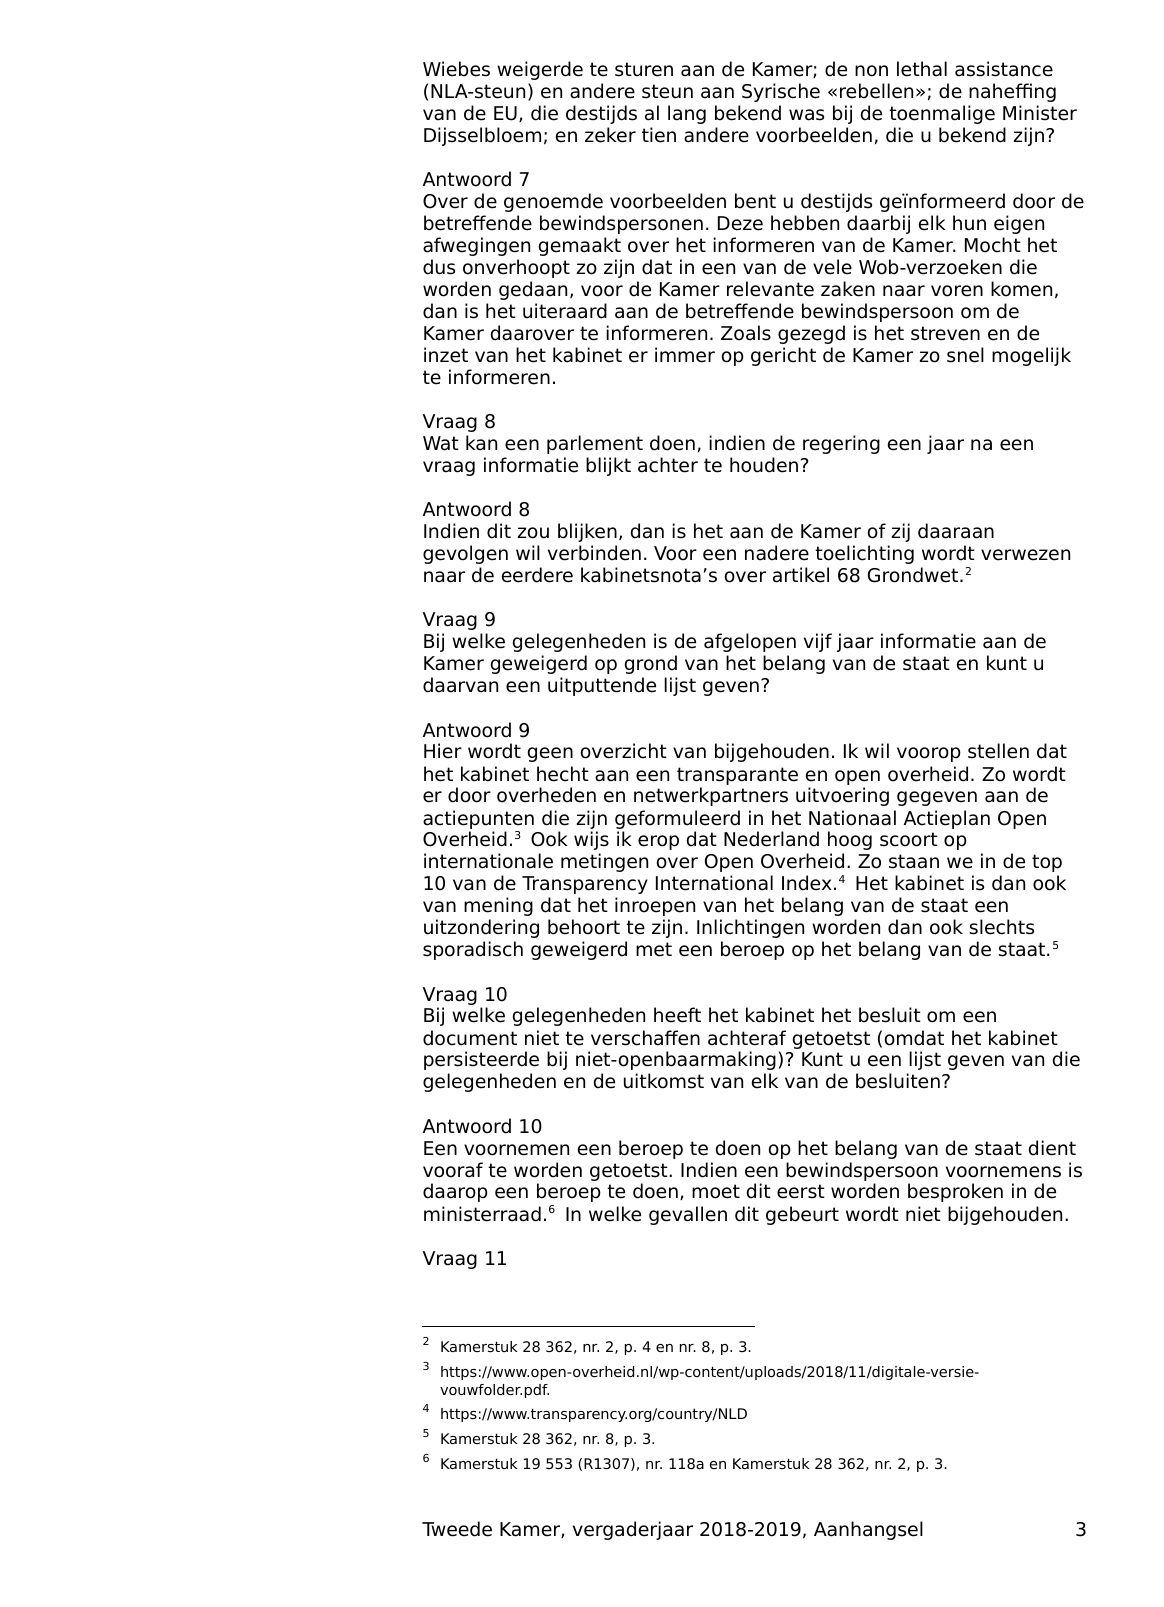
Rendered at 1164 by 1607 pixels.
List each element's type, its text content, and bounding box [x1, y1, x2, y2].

text Vraag 11 [422, 1248, 1087, 1269]
text Kamerstuk 28 362, nr. 8, p. 3. [422, 1427, 1087, 1449]
text Wiebes weigerde te sturen aan de Kamer; de non lethal assistance (NLA-steun) en andere steun aan Syrische «rebellen»; de naheffing van de EU, die destijds al lang bekend was bij de toenmalige Minister Dijsselbloem; en zeker tien andere voorbeelden, die u bekend zijn? [422, 59, 1087, 147]
text Over de genoemde voorbeelden bent u destijds geïnformeerd door de betreffende bewindspersonen. Deze hebben daarbij elk hun eigen afwegingen gemaakt over het informeren van de Kamer. Mocht het dus onverhoopt zo zijn dat in een van de vele Wob-verzoeken die worden gedaan, voor de Kamer relevante zaken naar voren komen, dan is het uiteraard aan de betreffende bewindspersoon om de Kamer daarover te informeren. Zoals gezegd is het streven en de inzet van het kabinet er immer op gericht de Kamer zo snel mogelijk te informeren. [422, 191, 1087, 389]
text Antwoord 10 [422, 1116, 1087, 1137]
text https://www.transparency.org/country/NLD [422, 1402, 1087, 1424]
text Indien dit zou blijken, dan is het aan de Kamer of zij daaraan gevolgen wil verbinden. Voor een nadere toelichting wordt verwezen naar de eerdere kabinetsnota’s over artikel 68 Grondwet. [422, 521, 1087, 587]
text Vraag 8 [422, 411, 1087, 433]
text Bij welke gelegenheden is de afgelopen vijf jaar informatie aan de Kamer geweigerd op grond van het belang van de staat en kunt u daarvan een uitputtende lijst geven? [422, 631, 1087, 697]
text Vraag 9 [422, 609, 1087, 631]
text Antwoord 7 [422, 169, 1087, 191]
text Kamerstuk 28 362, nr. 2, p. 4 en nr. 8, p. 3. [422, 1335, 1087, 1357]
text Bij welke gelegenheden heeft het kabinet het besluit om een document niet te verschaffen achteraf getoetst (omdat het kabinet persisteerde bij niet-openbaarmaking)? Kunt u een lijst geven van die gelegenheden en de uitkomst van elk van de besluiten? [422, 1005, 1087, 1093]
text Hier wordt geen overzicht van bijgehouden. Ik wil voorop stellen dat het kabinet hecht aan een transparante en open overheid. Zo wordt er door overheden en netwerkpartners uitvoering gegeven aan de actiepunten die zijn geformuleerd in het Nationaal Actieplan Open Overheid. Ook wijs ik erop dat Nederland hoog scoort op internationale metingen over Open Overheid. Zo staan we in de top 10 van de Transparency International Index. Het kabinet is dan ook van mening dat het inroepen van het belang van de staat een uitzondering behoort te zijn. Inlichtingen worden dan ook slechts sporadisch geweigerd met een beroep op het belang van de staat. [422, 741, 1087, 961]
text Antwoord 9 [422, 719, 1087, 741]
text Vraag 10 [422, 983, 1087, 1005]
text Wat kan een parlement doen, indien de regering een jaar na een vraag informatie blijkt achter te houden? [422, 433, 1087, 477]
text Een voornemen een beroep te doen op het belang van de staat dient vooraf te worden getoetst. Indien een bewindspersoon voornemens is daarop een beroep te doen, moet dit eerst worden besproken in de ministerraad. In welke gevallen dit gebeurt wordt niet bijgehouden. [422, 1137, 1087, 1225]
text https://www.open-overheid.nl/wp-content/uploads/2018/11/digitale-versie-vouwfolder.pdf. [422, 1360, 1087, 1399]
text Kamerstuk 19 553 (R1307), nr. 118a en Kamerstuk 28 362, nr. 2, p. 3. [422, 1452, 1087, 1474]
text Antwoord 8 [422, 499, 1087, 521]
